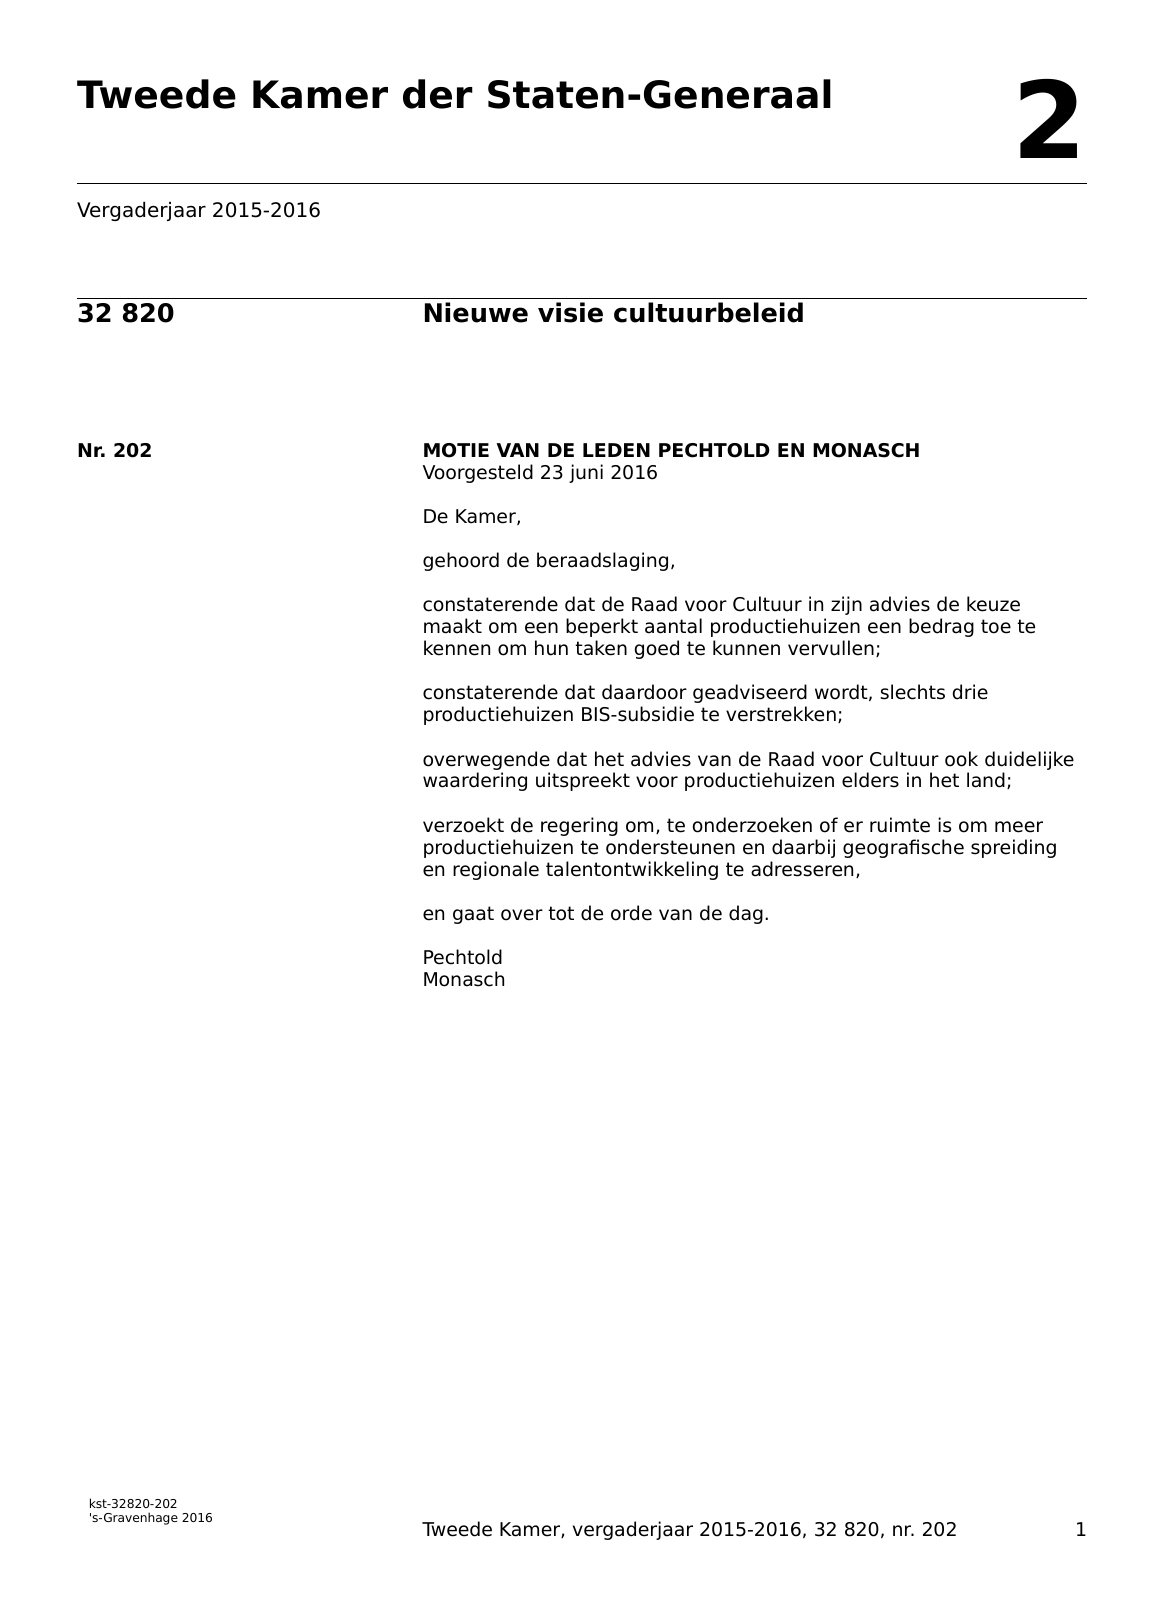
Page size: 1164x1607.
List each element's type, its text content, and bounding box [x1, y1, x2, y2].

text Pechtold [422, 947, 1087, 969]
text kst-32820-202 [88, 1497, 323, 1511]
text gehoord de beraadslaging, [422, 550, 1087, 572]
table_cell Vergaderjaar 2015-2016 [77, 184, 1087, 298]
text overwegende dat het advies van de Raad voor Cultuur ook duidelijke waardering uitspreekt voor productiehuizen elders in het land; [422, 748, 1087, 792]
text Monasch [422, 969, 1087, 991]
subtitle Nr. 202 MOTIE VAN DE LEDEN PECHTOLD EN MONASCH [77, 440, 1087, 462]
table_header Tweede Kamer der Staten-Generaal [77, 59, 886, 183]
text Voorgesteld 23 juni 2016 [422, 462, 1087, 484]
text 's-Gravenhage 2016 [88, 1511, 323, 1525]
text verzoekt de regering om, te onderzoeken of er ruimte is om meer productiehuizen te ondersteunen en daarbij geografische spreiding en regionale talentontwikkeling te adresseren, [422, 814, 1087, 881]
text constaterende dat de Raad voor Cultuur in zijn advies de keuze maakt om een beperkt aantal productiehuizen een bedrag toe te kennen om hun taken goed te kunnen vervullen; [422, 594, 1087, 660]
text De Kamer, [422, 506, 1087, 528]
text en gaat over tot de orde van de dag. [422, 903, 1087, 925]
table_header 2 [886, 59, 1087, 183]
text constaterende dat daardoor geadviseerd wordt, slechts drie productiehuizen BIS-subsidie te verstrekken; [422, 682, 1087, 726]
subtitle 32 820 Nieuwe visie cultuurbeleid [77, 299, 1087, 329]
